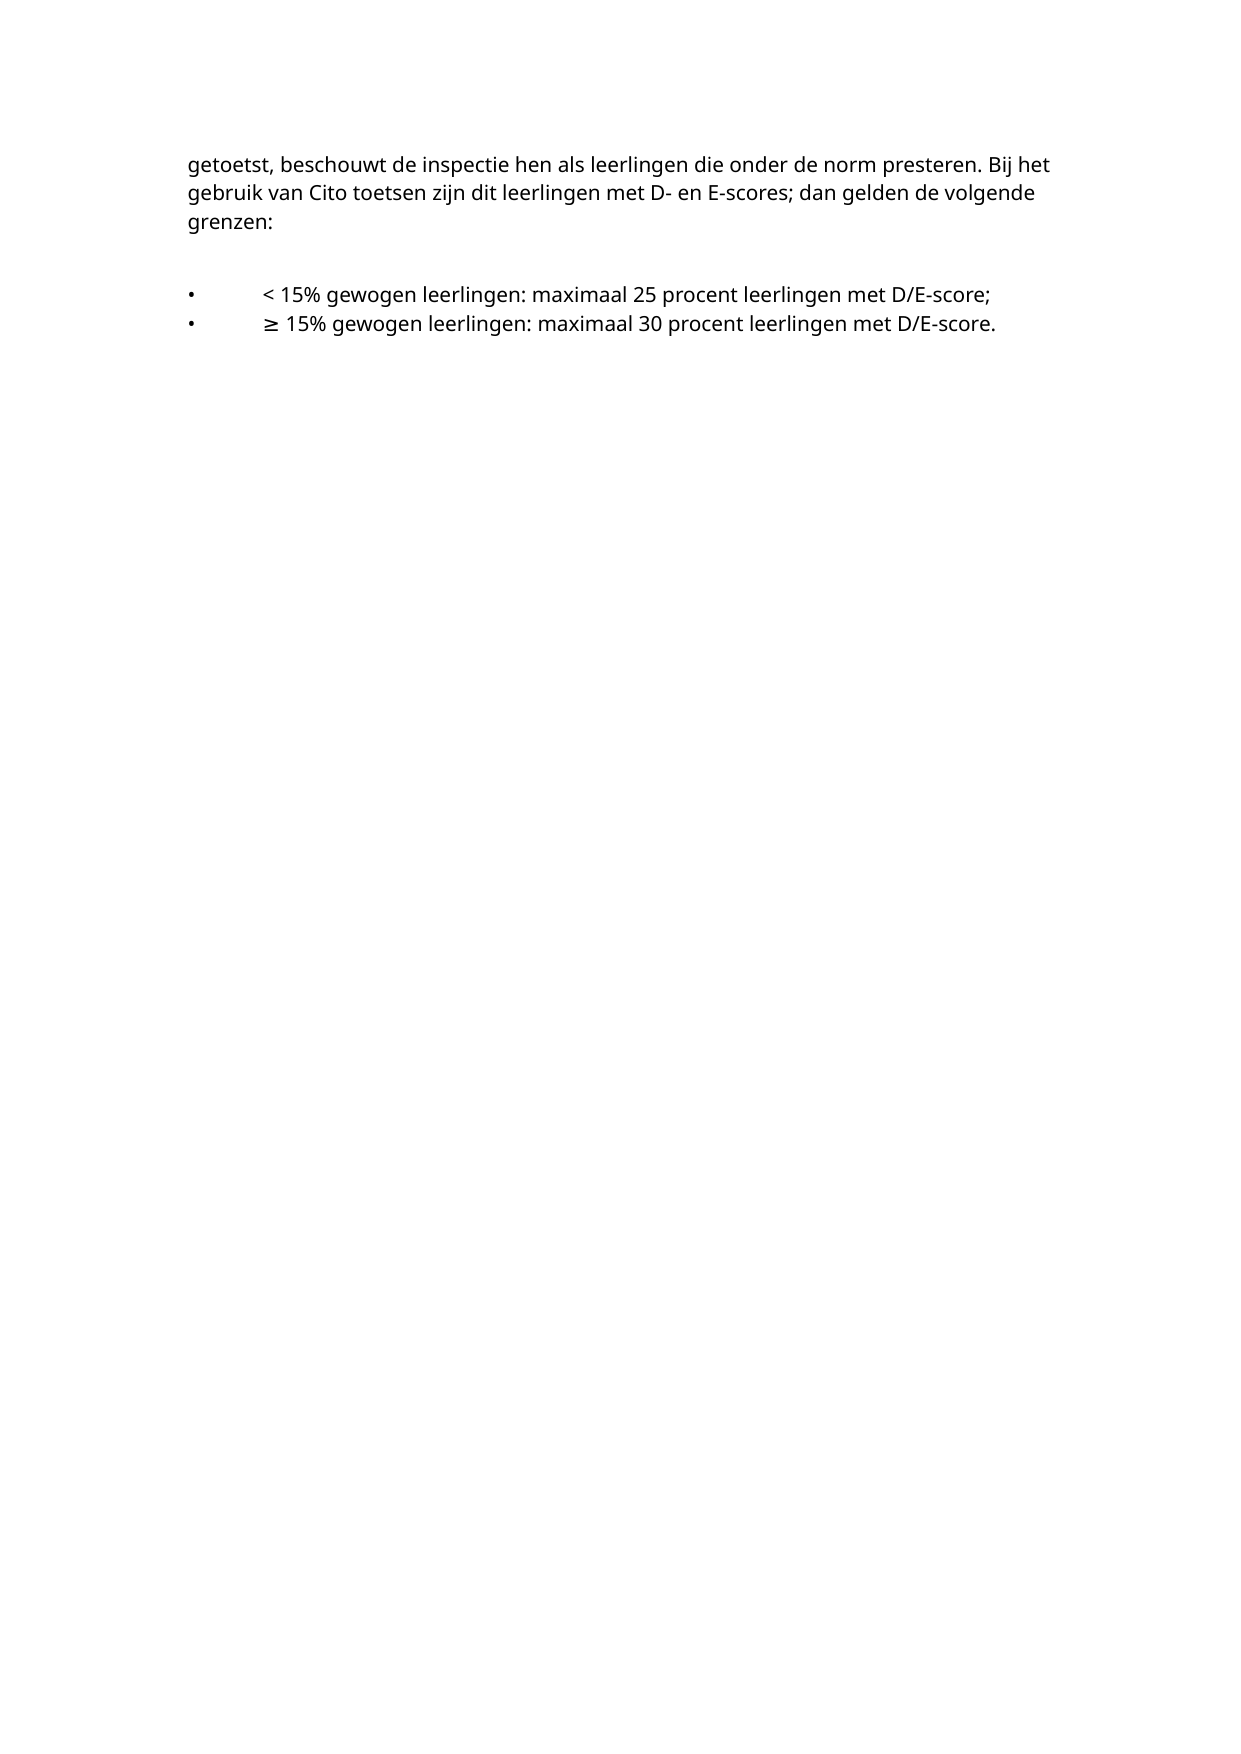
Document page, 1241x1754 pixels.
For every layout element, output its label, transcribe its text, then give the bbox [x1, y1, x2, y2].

text getoetst, beschouwt de inspectie hen als leerlingen die onder de norm presteren. Bij het gebruik van Cito toetsen zijn dit leerlingen met D- en E-scores; dan gelden de volgende grenzen: [187, 150, 1053, 235]
list < 15% gewogen leerlingen: maximaal 25 procent leerlingen met D/E-score; [187, 280, 1053, 309]
list ≥ 15% gewogen leerlingen: maximaal 30 procent leerlingen met D/E-score. [187, 309, 1053, 337]
